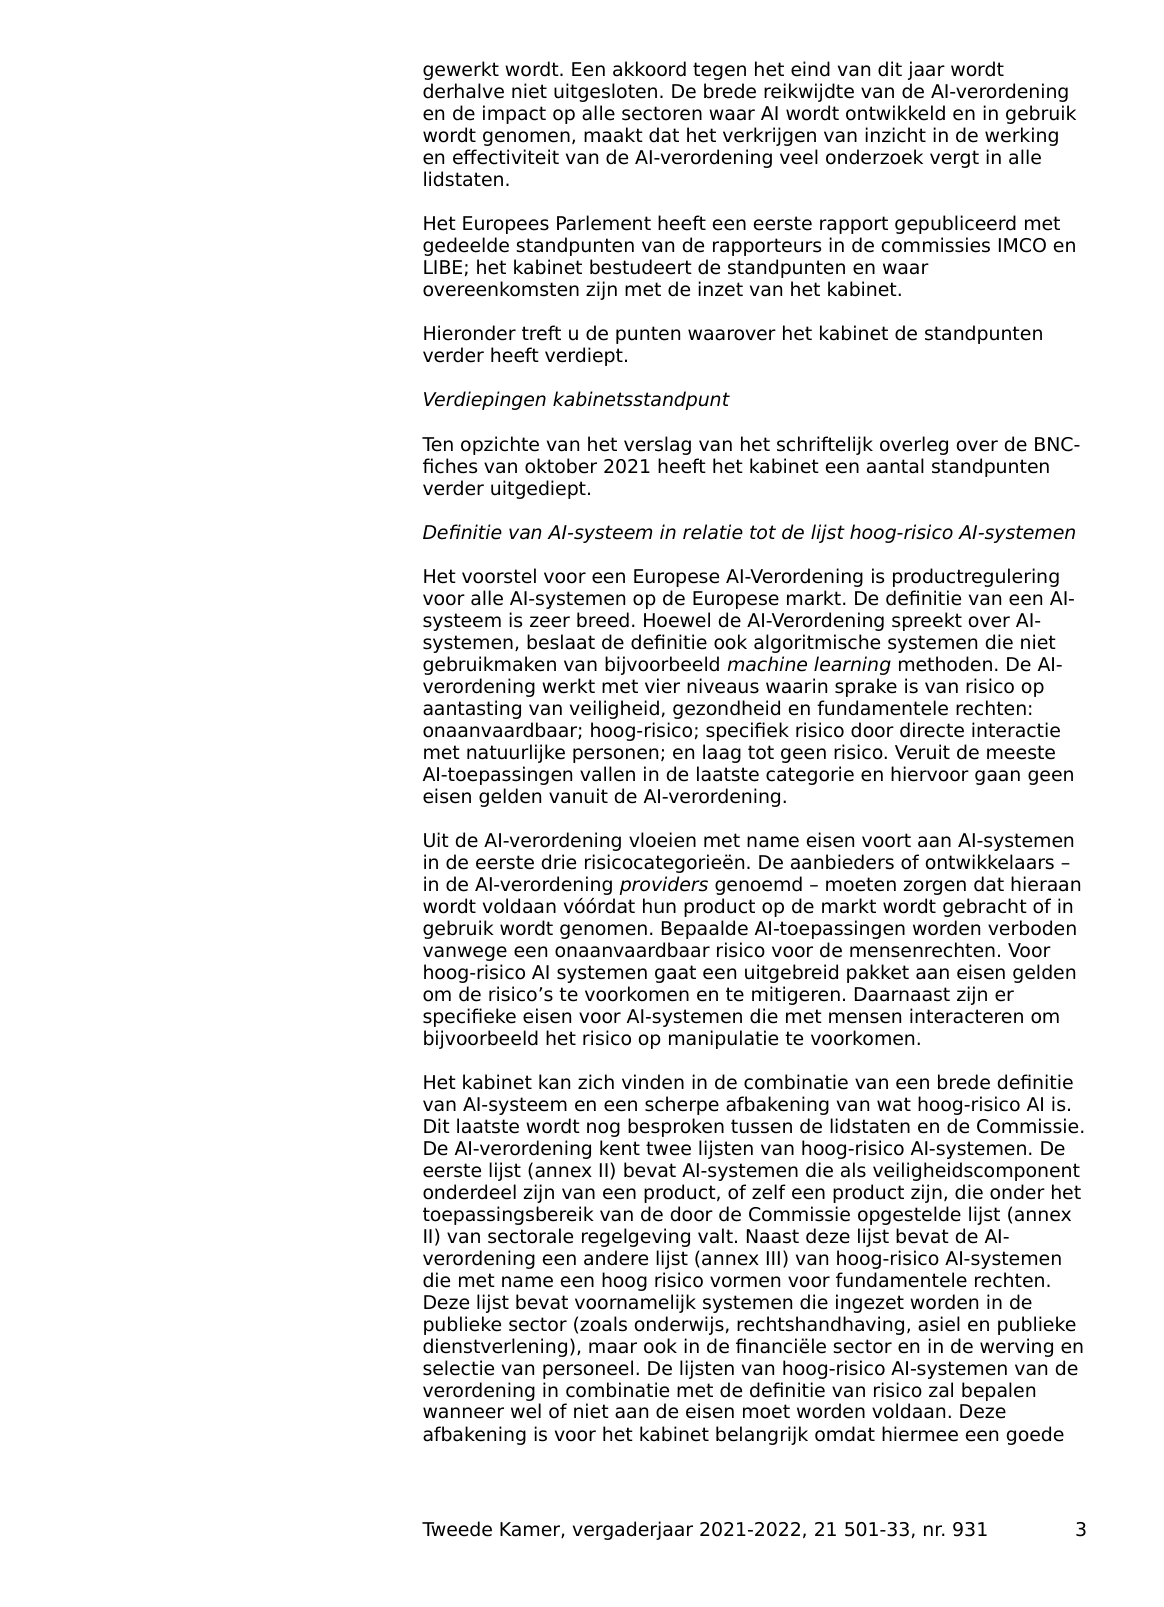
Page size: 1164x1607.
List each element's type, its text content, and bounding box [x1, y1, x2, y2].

text Het voorstel voor een Europese AI-Verordening is productregulering voor alle AI-systemen op de Europese markt. De definitie van een AI-systeem is zeer breed. Hoewel de AI-Verordening spreekt over AI-systemen, beslaat de definitie ook algoritmische systemen die niet gebruikmaken van bijvoorbeeld machine learning methoden. De AI-verordening werkt met vier niveaus waarin sprake is van risico op aantasting van veiligheid, gezondheid en fundamentele rechten: onaanvaardbaar; hoog-risico; specifiek risico door directe interactie met natuurlijke personen; en laag tot geen risico. Veruit de meeste AI-toepassingen vallen in de laatste categorie en hiervoor gaan geen eisen gelden vanuit de AI-verordening. [422, 566, 1087, 808]
subtitle Definitie van AI-systeem in relatie tot de lijst hoog-risico AI-systemen [422, 522, 1087, 544]
text Hieronder treft u de punten waarover het kabinet de standpunten verder heeft verdiept. [422, 323, 1087, 367]
text Het Europees Parlement heeft een eerste rapport gepubliceerd met gedeelde standpunten van de rapporteurs in de commissies IMCO en LIBE; het kabinet bestudeert de standpunten en waar overeenkomsten zijn met de inzet van het kabinet. [422, 213, 1087, 301]
text Uit de AI-verordening vloeien met name eisen voort aan AI-systemen in de eerste drie risicocategorieën. De aanbieders of ontwikkelaars – in de AI-verordening providers genoemd – moeten zorgen dat hieraan wordt voldaan vóórdat hun product op de markt wordt gebracht of in gebruik wordt genomen. Bepaalde AI-toepassingen worden verboden vanwege een onaanvaardbaar risico voor de mensenrechten. Voor hoog-risico AI systemen gaat een uitgebreid pakket aan eisen gelden om de risico’s te voorkomen en te mitigeren. Daarnaast zijn er specifieke eisen voor AI-systemen die met mensen interacteren om bijvoorbeeld het risico op manipulatie te voorkomen. [422, 830, 1087, 1049]
text gewerkt wordt. Een akkoord tegen het eind van dit jaar wordt derhalve niet uitgesloten. De brede reikwijdte van de AI-verordening en de impact op alle sectoren waar AI wordt ontwikkeld en in gebruik wordt genomen, maakt dat het verkrijgen van inzicht in de werking en effectiviteit van de AI-verordening veel onderzoek vergt in alle lidstaten. [422, 59, 1087, 191]
text Ten opzichte van het verslag van het schriftelijk overleg over de BNC-fiches van oktober 2021 heeft het kabinet een aantal standpunten verder uitgediept. [422, 433, 1087, 499]
subtitle Verdiepingen kabinetsstandpunt [422, 389, 1087, 411]
text Het kabinet kan zich vinden in de combinatie van een brede definitie van AI-systeem en een scherpe afbakening van wat hoog-risico AI is. Dit laatste wordt nog besproken tussen de lidstaten en de Commissie. De AI-verordening kent twee lijsten van hoog-risico AI-systemen. De eerste lijst (annex II) bevat AI-systemen die als veiligheidscomponent onderdeel zijn van een product, of zelf een product zijn, die onder het toepassingsbereik van de door de Commissie opgestelde lijst (annex II) van sectorale regelgeving valt. Naast deze lijst bevat de AI-verordening een andere lijst (annex III) van hoog-risico AI-systemen die met name een hoog risico vormen voor fundamentele rechten. Deze lijst bevat voornamelijk systemen die ingezet worden in de publieke sector (zoals onderwijs, rechtshandhaving, asiel en publieke dienstverlening), maar ook in de financiële sector en in de werving en selectie van personeel. De lijsten van hoog-risico AI-systemen van de verordening in combinatie met de definitie van risico zal bepalen wanneer wel of niet aan de eisen moet worden voldaan. Deze afbakening is voor het kabinet belangrijk omdat hiermee een goede [422, 1072, 1087, 1445]
